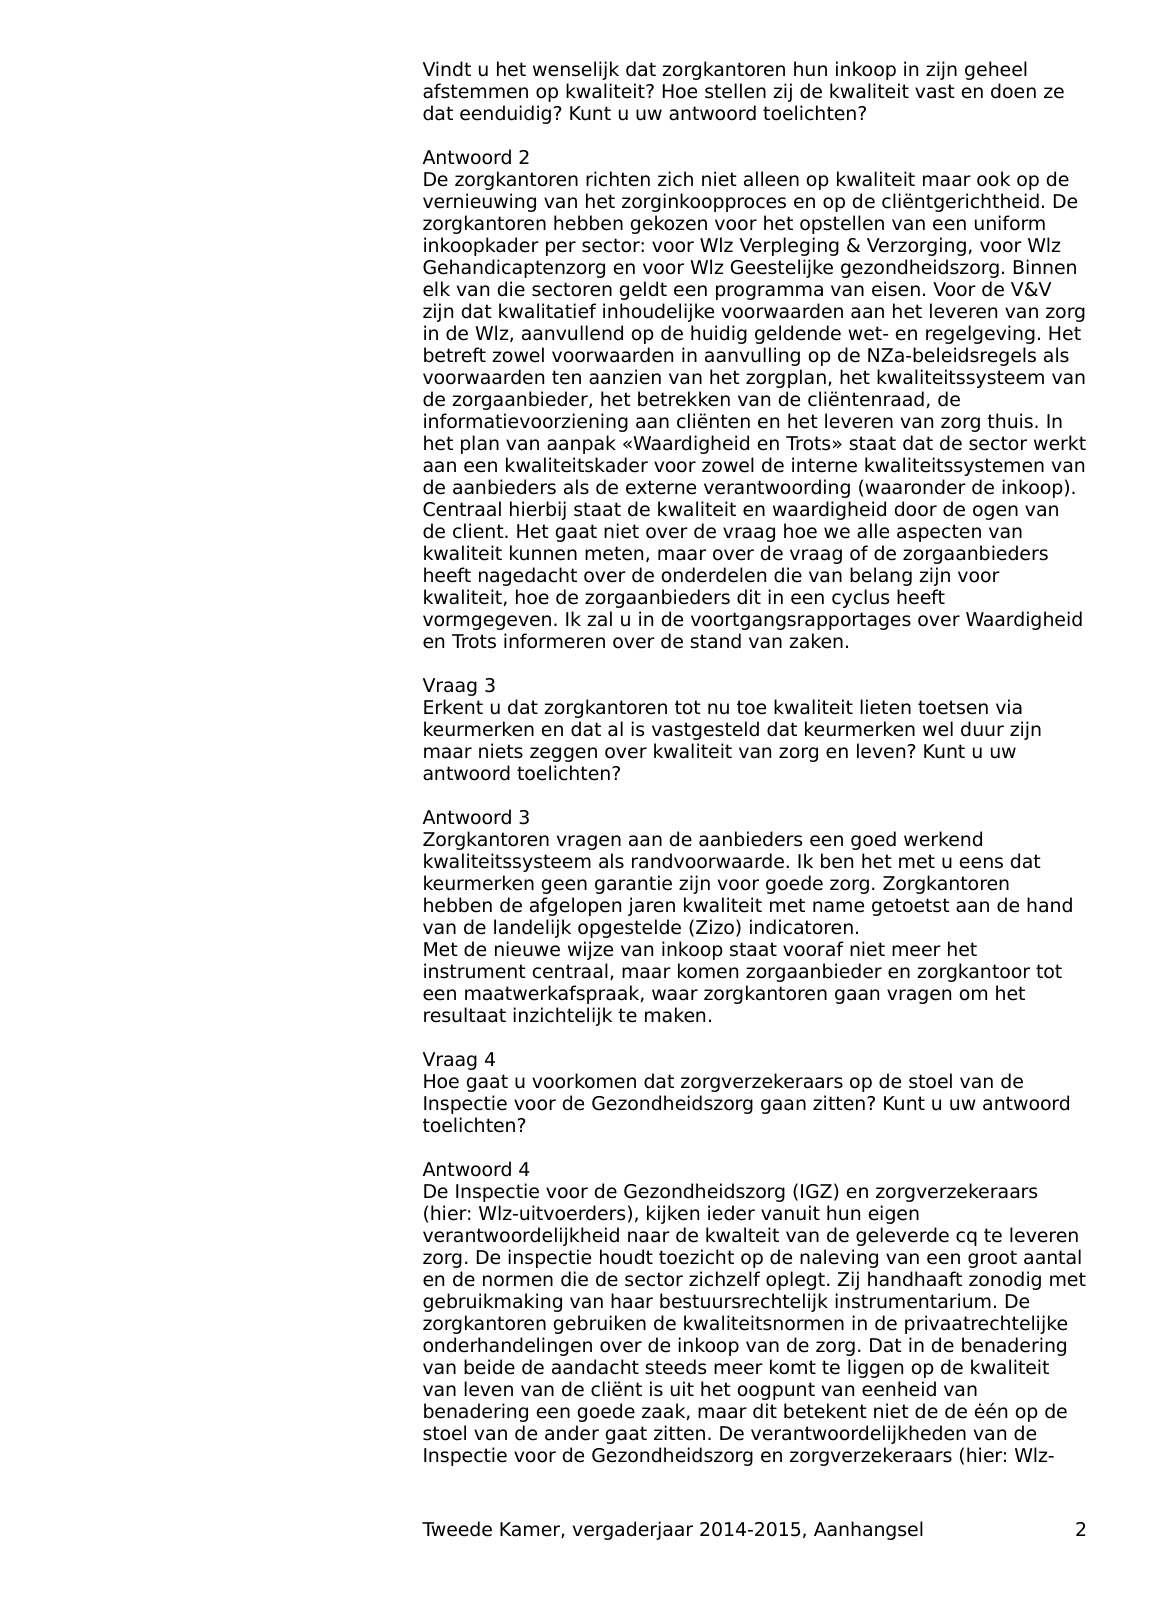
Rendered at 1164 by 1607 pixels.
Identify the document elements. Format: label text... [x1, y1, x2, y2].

text Antwoord 3 [422, 807, 1087, 829]
text De Inspectie voor de Gezondheidszorg (IGZ) en zorgverzekeraars (hier: Wlz-uitvoerders), kijken ieder vanuit hun eigen verantwoordelijkheid naar de kwalteit van de geleverde cq te leveren zorg. De inspectie houdt toezicht op de naleving van een groot aantal en de normen die de sector zichzelf oplegt. Zij handhaaft zonodig met gebruikmaking van haar bestuursrechtelijk instrumentarium. De zorgkantoren gebruiken de kwaliteitsnormen in de privaatrechtelijke onderhandelingen over de inkoop van de zorg. Dat in de benadering van beide de aandacht steeds meer komt te liggen op de kwaliteit van leven van de cliënt is uit het oogpunt van eenheid van benadering een goede zaak, maar dit betekent niet de de ėén op de stoel van de ander gaat zitten. De verantwoordelijkheden van de Inspectie voor de Gezondheidszorg en zorgverzekeraars (hier: Wlz- [422, 1181, 1087, 1467]
text Antwoord 4 [422, 1159, 1087, 1181]
text Zorgkantoren vragen aan de aanbieders een goed werkend kwaliteitssysteem als randvoorwaarde. Ik ben het met u eens dat keurmerken geen garantie zijn voor goede zorg. Zorgkantoren hebben de afgelopen jaren kwaliteit met name getoetst aan de hand van de landelijk opgestelde (Zizo) indicatoren. [422, 829, 1087, 939]
text Antwoord 2 [422, 147, 1087, 169]
text Vraag 4 [422, 1049, 1087, 1071]
text Hoe gaat u voorkomen dat zorgverzekeraars op de stoel van de Inspectie voor de Gezondheidszorg gaan zitten? Kunt u uw antwoord toelichten? [422, 1071, 1087, 1137]
text Erkent u dat zorgkantoren tot nu toe kwaliteit lieten toetsen via keurmerken en dat al is vastgesteld dat keurmerken wel duur zijn maar niets zeggen over kwaliteit van zorg en leven? Kunt u uw antwoord toelichten? [422, 697, 1087, 785]
text Met de nieuwe wijze van inkoop staat vooraf niet meer het instrument centraal, maar komen zorgaanbieder en zorgkantoor tot een maatwerkafspraak, waar zorgkantoren gaan vragen om het resultaat inzichtelijk te maken. [422, 939, 1087, 1027]
text Vraag 3 [422, 675, 1087, 697]
text Vindt u het wenselijk dat zorgkantoren hun inkoop in zijn geheel afstemmen op kwaliteit? Hoe stellen zij de kwaliteit vast en doen ze dat eenduidig? Kunt u uw antwoord toelichten? [422, 59, 1087, 125]
text De zorgkantoren richten zich niet alleen op kwaliteit maar ook op de vernieuwing van het zorginkoopproces en op de cliëntgerichtheid. De zorgkantoren hebben gekozen voor het opstellen van een uniform inkoopkader per sector: voor Wlz Verpleging & Verzorging, voor Wlz Gehandicaptenzorg en voor Wlz Geestelijke gezondheidszorg. Binnen elk van die sectoren geldt een programma van eisen. Voor de V&V zijn dat kwalitatief inhoudelijke voorwaarden aan het leveren van zorg in de Wlz, aanvullend op de huidig geldende wet- en regelgeving. Het betreft zowel voorwaarden in aanvulling op de NZa-beleidsregels als voorwaarden ten aanzien van het zorgplan, het kwaliteitssysteem van de zorgaanbieder, het betrekken van de cliëntenraad, de informatievoorziening aan cliënten en het leveren van zorg thuis. In het plan van aanpak «Waardigheid en Trots» staat dat de sector werkt aan een kwaliteitskader voor zowel de interne kwaliteitssystemen van de aanbieders als de externe verantwoording (waaronder de inkoop). Centraal hierbij staat de kwaliteit en waardigheid door de ogen van de client. Het gaat niet over de vraag hoe we alle aspecten van kwaliteit kunnen meten, maar over de vraag of de zorgaanbieders heeft nagedacht over de onderdelen die van belang zijn voor kwaliteit, hoe de zorgaanbieders dit in een cyclus heeft vormgegeven. Ik zal u in de voortgangsrapportages over Waardigheid en Trots informeren over de stand van zaken. [422, 169, 1087, 653]
